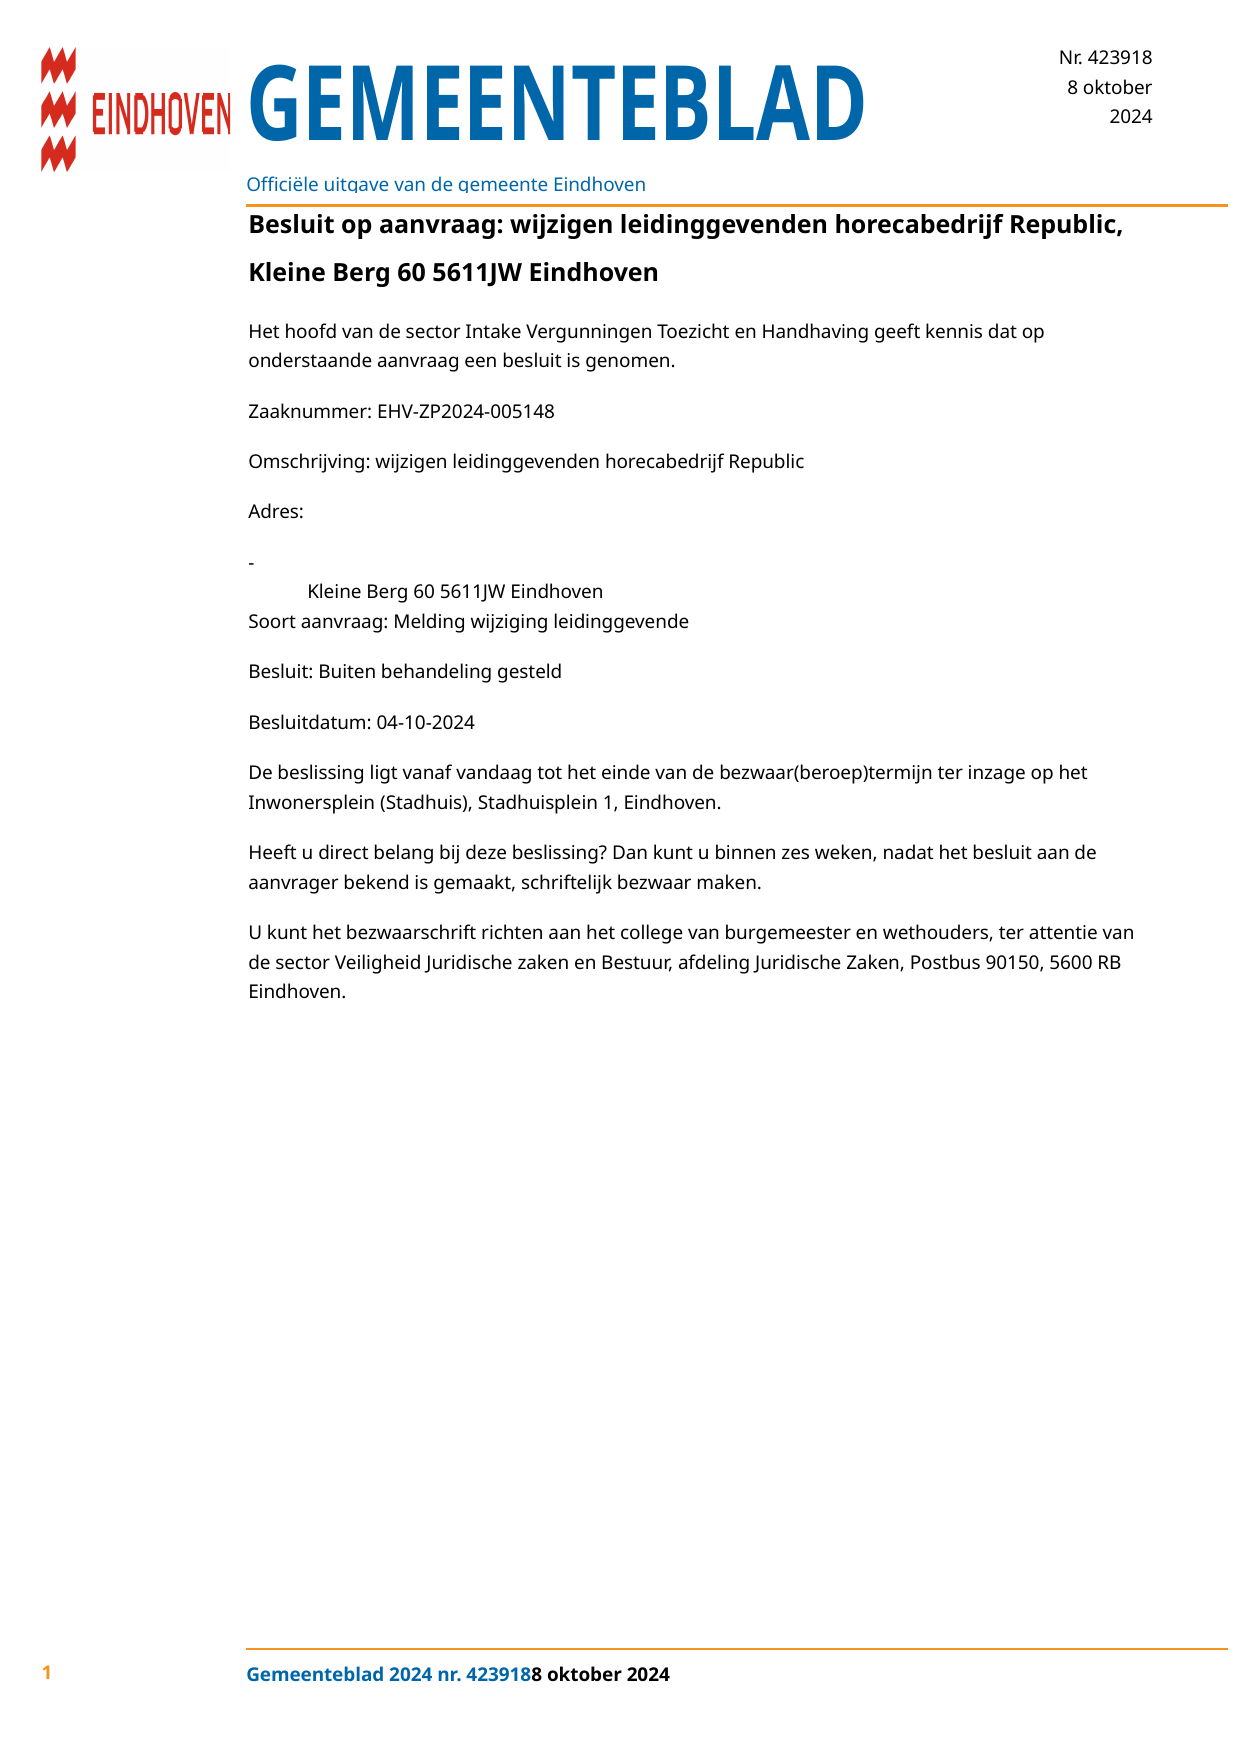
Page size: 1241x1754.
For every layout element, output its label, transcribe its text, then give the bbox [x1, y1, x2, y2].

picture [41, 47, 231, 172]
text Omschrijving: wijzigen leidinggevenden horecabedrijf Republic [248, 448, 1152, 474]
text Het hoofd van de sector Intake Vergunningen Toezicht en Handhaving geeft kennis dat op onderstaande aanvraag een besluit is genomen. [248, 318, 1152, 373]
text Besluitdatum: 04-10-2024 [248, 709, 1152, 735]
text U kunt het bezwaarschrift richten aan het college van burgemeester en wethouders, ter attentie van de sector Veiligheid Juridische zaken en Bestuur, afdeling Juridische Zaken, Postbus 90150, 5600 RB Eindhoven. [248, 919, 1152, 1004]
text Besluit op aanvraag: wijzigen leidinggevenden horecabedrijf Republic, Kleine Berg 60 5611JW Eindhoven [248, 207, 1152, 288]
text De beslissing ligt vanaf vandaag tot het einde van de bezwaar(beroep)termijn ter inzage op het Inwonersplein (Stadhuis), Stadhuisplein 1, Eindhoven. [248, 759, 1152, 815]
text Zaaknummer: EHV-ZP2024-005148 [248, 398, 1152, 424]
text Adres: [248, 499, 1152, 524]
text Soort aanvraag: Melding wijziging leidinggevende [248, 608, 1152, 634]
text Besluit: Buiten behandeling gesteld [248, 659, 1152, 684]
text Heeft u direct belang bij deze beslissing? Dan kunt u binnen zes weken, nadat het besluit aan de aanvrager bekend is gemaakt, schriftelijk bezwaar maken. [248, 839, 1152, 895]
list Kleine Berg 60 5611JW Eindhoven [248, 579, 1152, 604]
